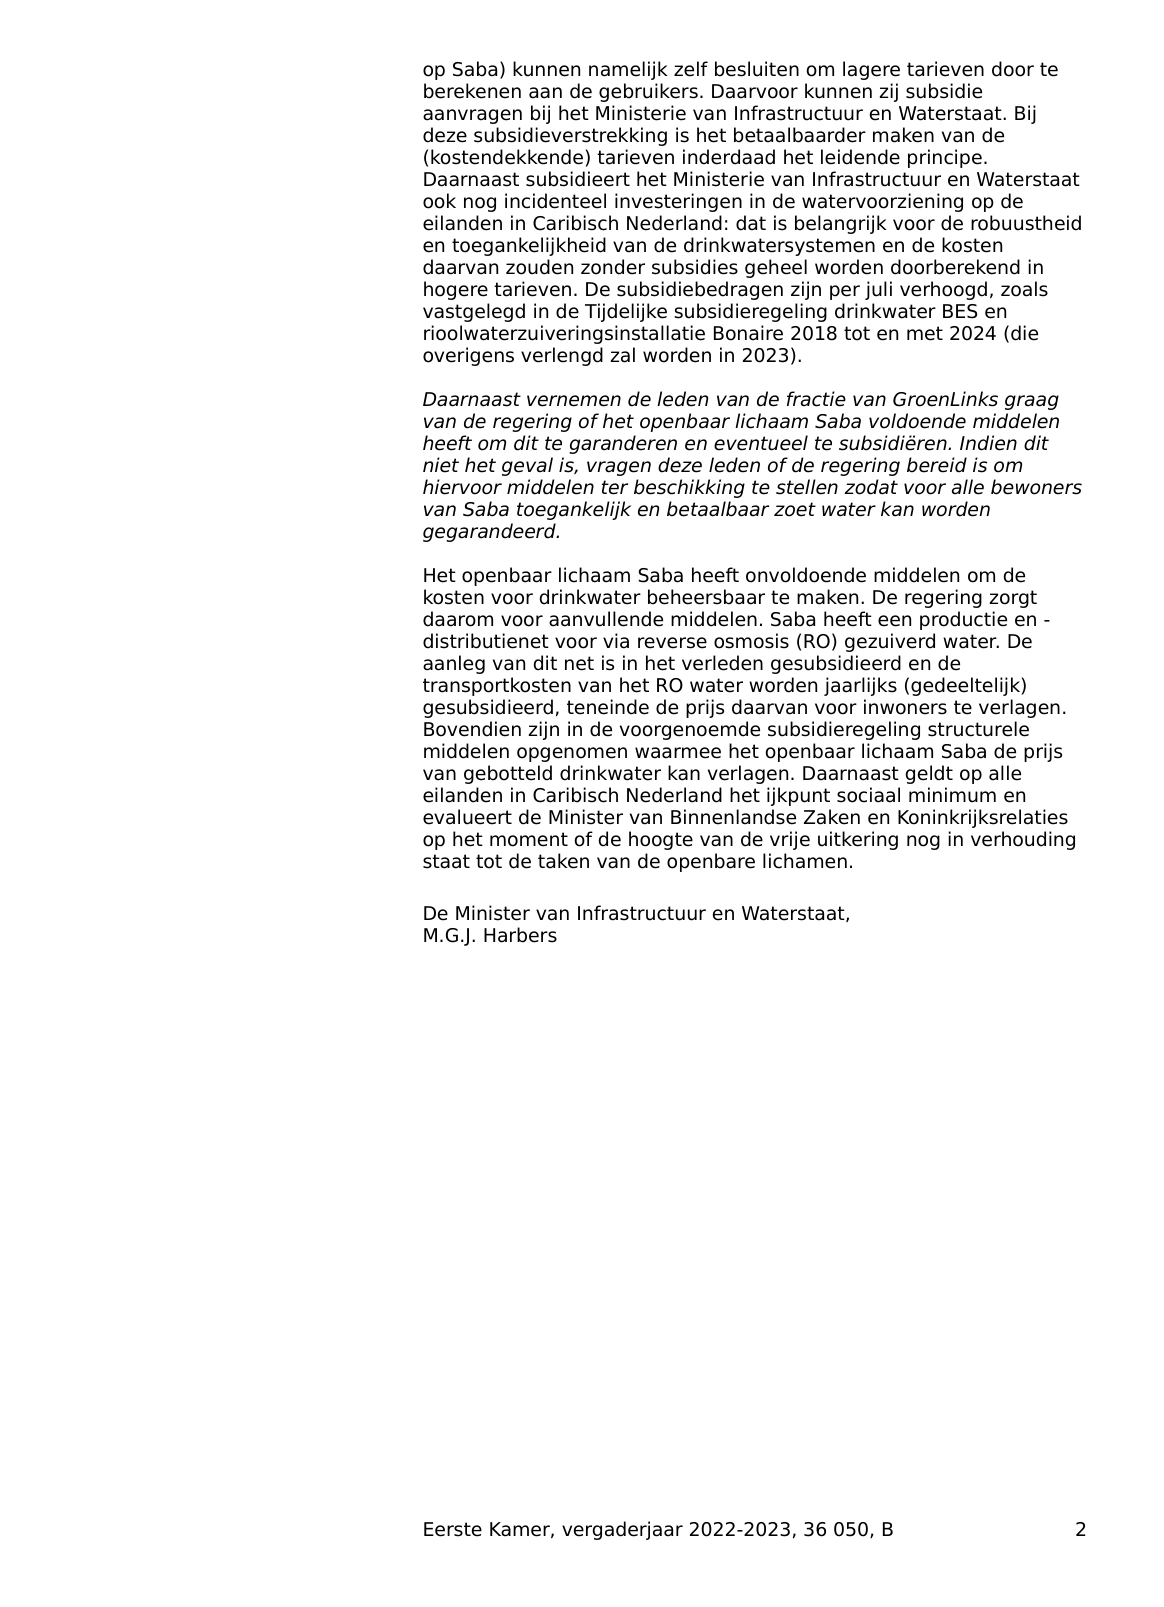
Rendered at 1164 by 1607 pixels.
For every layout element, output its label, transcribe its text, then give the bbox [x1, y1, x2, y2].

text De Minister van Infrastructuur en Waterstaat, M.G.J. Harbers [422, 903, 1087, 947]
text Het openbaar lichaam Saba heeft onvoldoende middelen om de kosten voor drinkwater beheersbaar te maken. De regering zorgt daarom voor aanvullende middelen. Saba heeft een productie en -distributienet voor via reverse osmosis (RO) gezuiverd water. De aanleg van dit net is in het verleden gesubsidieerd en de transportkosten van het RO water worden jaarlijks (gedeeltelijk) gesubsidieerd, teneinde de prijs daarvan voor inwoners te verlagen. Bovendien zijn in de voorgenoemde subsidieregeling structurele middelen opgenomen waarmee het openbaar lichaam Saba de prijs van gebotteld drinkwater kan verlagen. Daarnaast geldt op alle eilanden in Caribisch Nederland het ijkpunt sociaal minimum en evalueert de Minister van Binnenlandse Zaken en Koninkrijksrelaties op het moment of de hoogte van de vrije uitkering nog in verhouding staat tot de taken van de openbare lichamen. [422, 565, 1087, 873]
text op Saba) kunnen namelijk zelf besluiten om lagere tarieven door te berekenen aan de gebruikers. Daarvoor kunnen zij subsidie aanvragen bij het Ministerie van Infrastructuur en Waterstaat. Bij deze subsidieverstrekking is het betaalbaarder maken van de (kostendekkende) tarieven inderdaad het leidende principe. Daarnaast subsidieert het Ministerie van Infrastructuur en Waterstaat ook nog incidenteel investeringen in de watervoorziening op de eilanden in Caribisch Nederland: dat is belangrijk voor de robuustheid en toegankelijkheid van de drinkwatersystemen en de kosten daarvan zouden zonder subsidies geheel worden doorberekend in hogere tarieven. De subsidiebedragen zijn per juli verhoogd, zoals vastgelegd in de Tijdelijke subsidieregeling drinkwater BES en rioolwaterzuiveringsinstallatie Bonaire 2018 tot en met 2024 (die overigens verlengd zal worden in 2023). [422, 59, 1087, 367]
text Daarnaast vernemen de leden van de fractie van GroenLinks graag van de regering of het openbaar lichaam Saba voldoende middelen heeft om dit te garanderen en eventueel te subsidiëren. Indien dit niet het geval is, vragen deze leden of de regering bereid is om hiervoor middelen ter beschikking te stellen zodat voor alle bewoners van Saba toegankelijk en betaalbaar zoet water kan worden gegarandeerd. [422, 389, 1087, 543]
